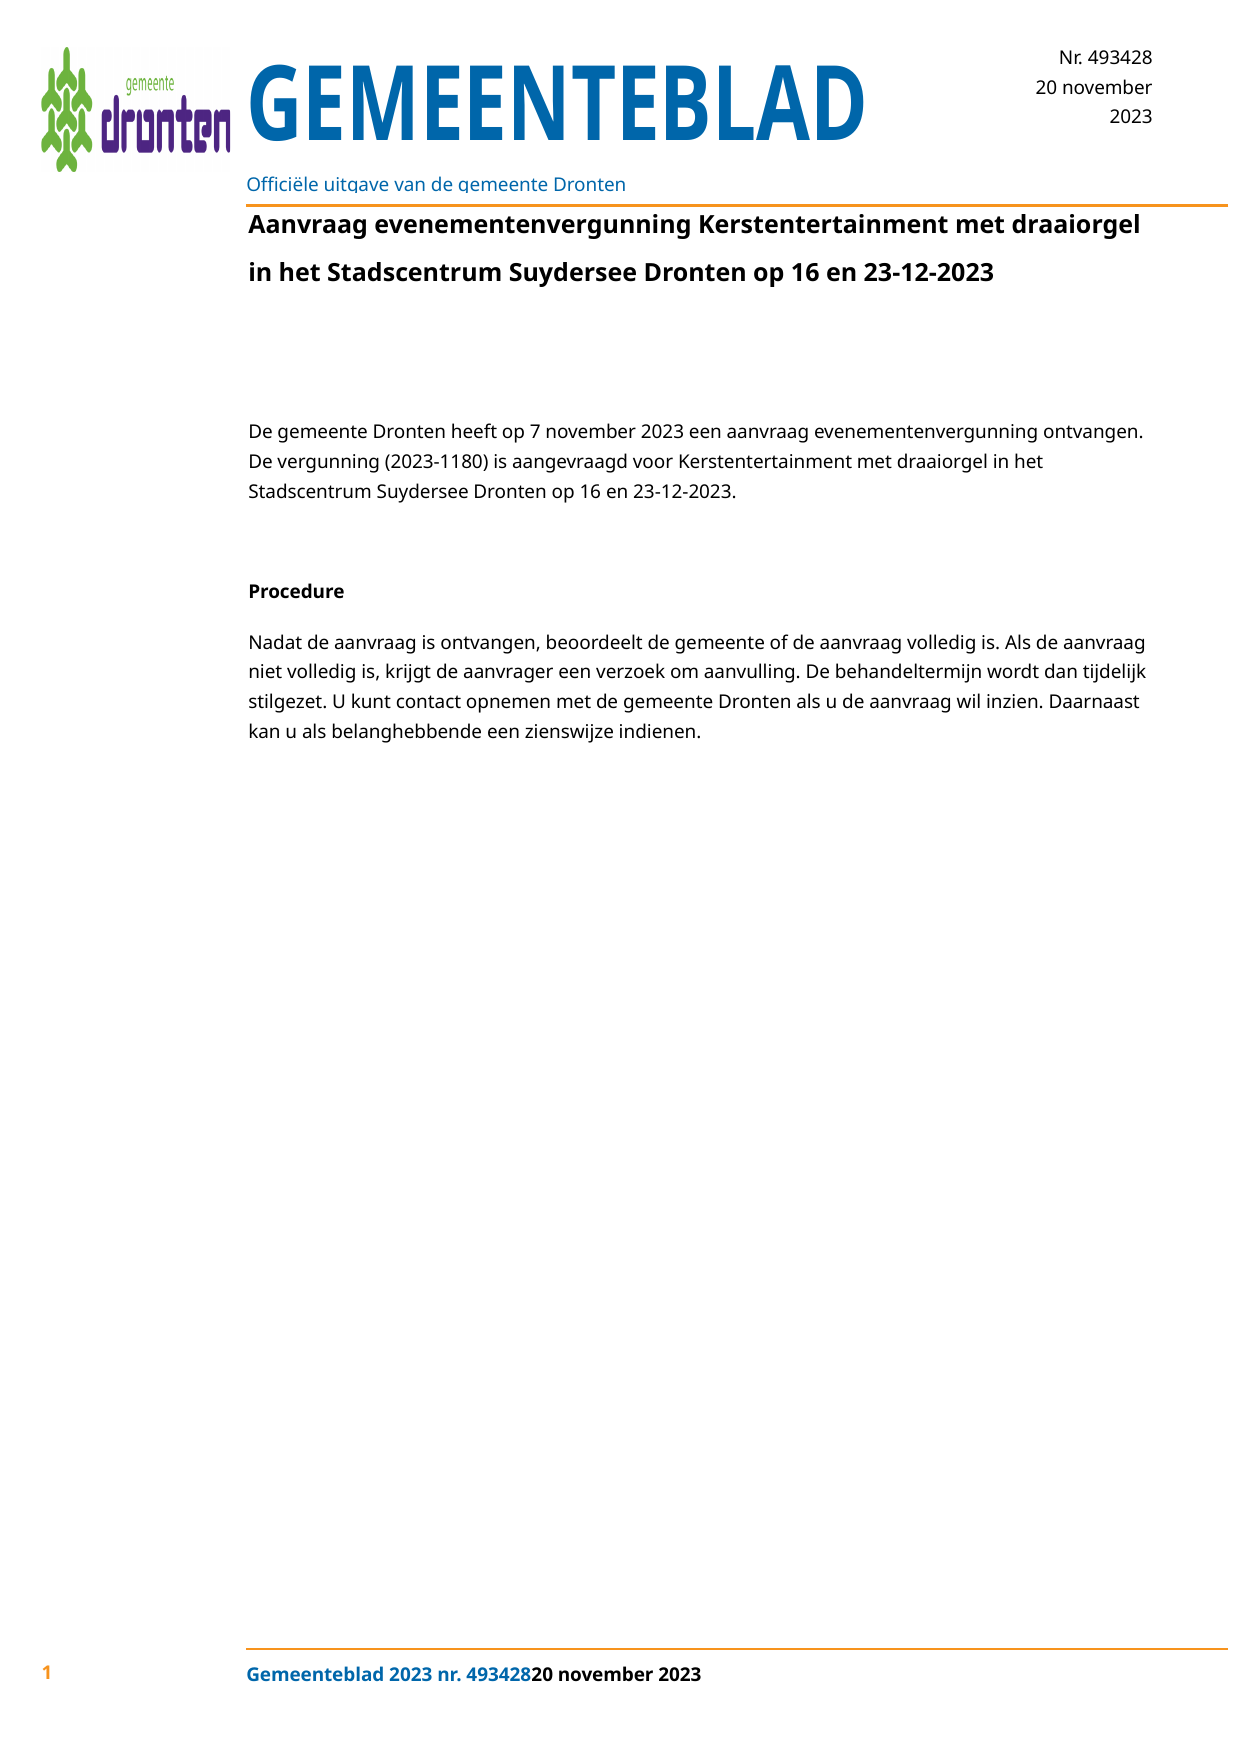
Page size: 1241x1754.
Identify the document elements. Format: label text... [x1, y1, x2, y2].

text De gemeente Dronten heeft op 7 november 2023 een aanvraag evenementenvergunning ontvangen. De vergunning (2023-1180) is aangevraagd voor Kerstentertainment met draaiorgel in het Stadscentrum Suydersee Dronten op 16 en 23-12-2023. [248, 419, 1152, 504]
text Nadat de aanvraag is ontvangen, beoordeelt de gemeente of de aanvraag volledig is. Als de aanvraag niet volledig is, krijgt de aanvrager een verzoek om aanvulling. De behandeltermijn wordt dan tijdelijk stilgezet. U kunt contact opnemen met de gemeente Dronten als u de aanvraag wil inzien. Daarnaast kan u als belanghebbende een zienswijze indienen. [248, 629, 1152, 744]
text Procedure [248, 579, 1152, 604]
picture [41, 47, 231, 172]
text Aanvraag evenementenvergunning Kerstentertainment met draaiorgel in het Stadscentrum Suydersee Dronten op 16 en 23-12-2023 [248, 207, 1152, 288]
